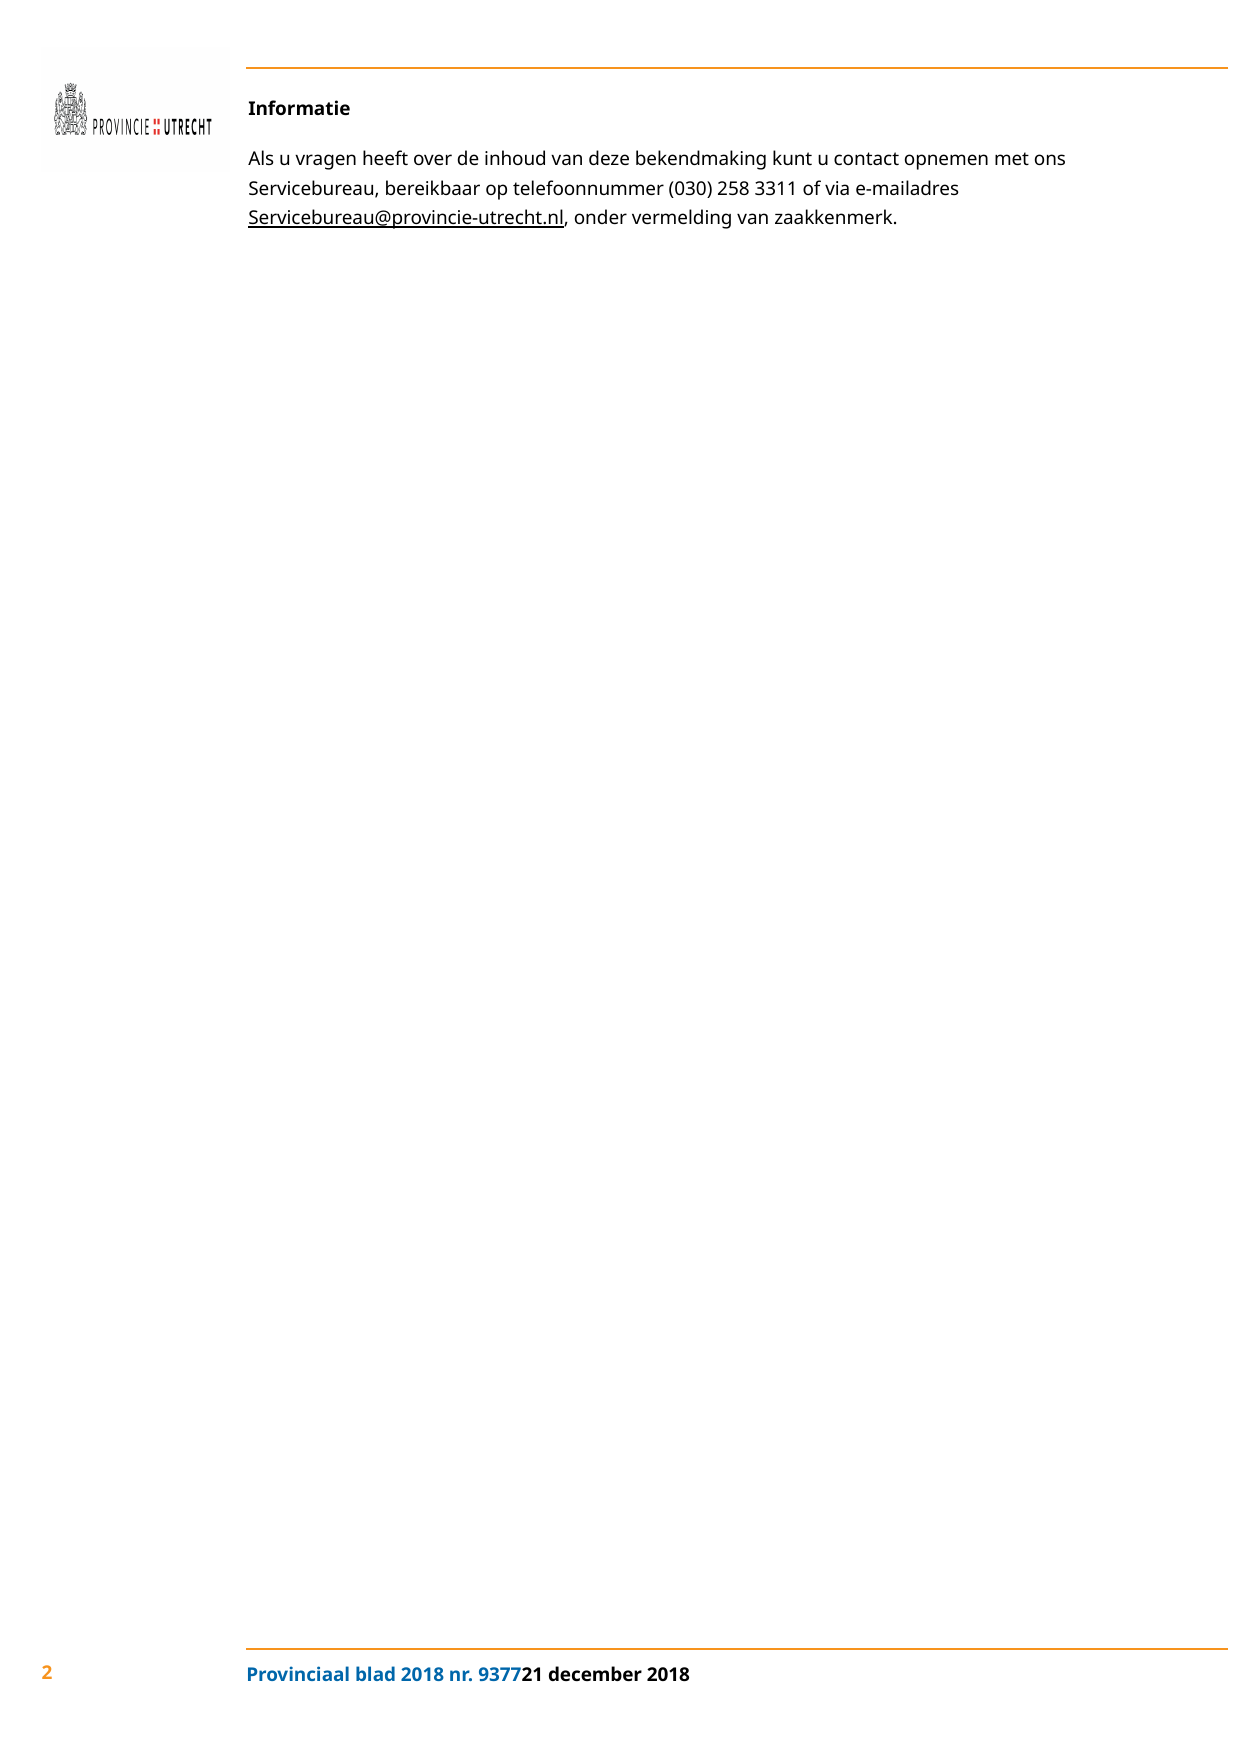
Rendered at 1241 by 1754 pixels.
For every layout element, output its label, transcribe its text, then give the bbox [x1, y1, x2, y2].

text Informatie [248, 95, 1152, 121]
text Als u vragen heeft over de inhoud van deze bekendmaking kunt u contact opnemen met ons Servicebureau, bereikbaar op telefoonnummer (030) 258 3311 of via e-mailadres Servicebureau@provincie-utrecht.nl, onder vermelding van zaakkenmerk. [248, 145, 1152, 230]
picture [41, 47, 231, 172]
